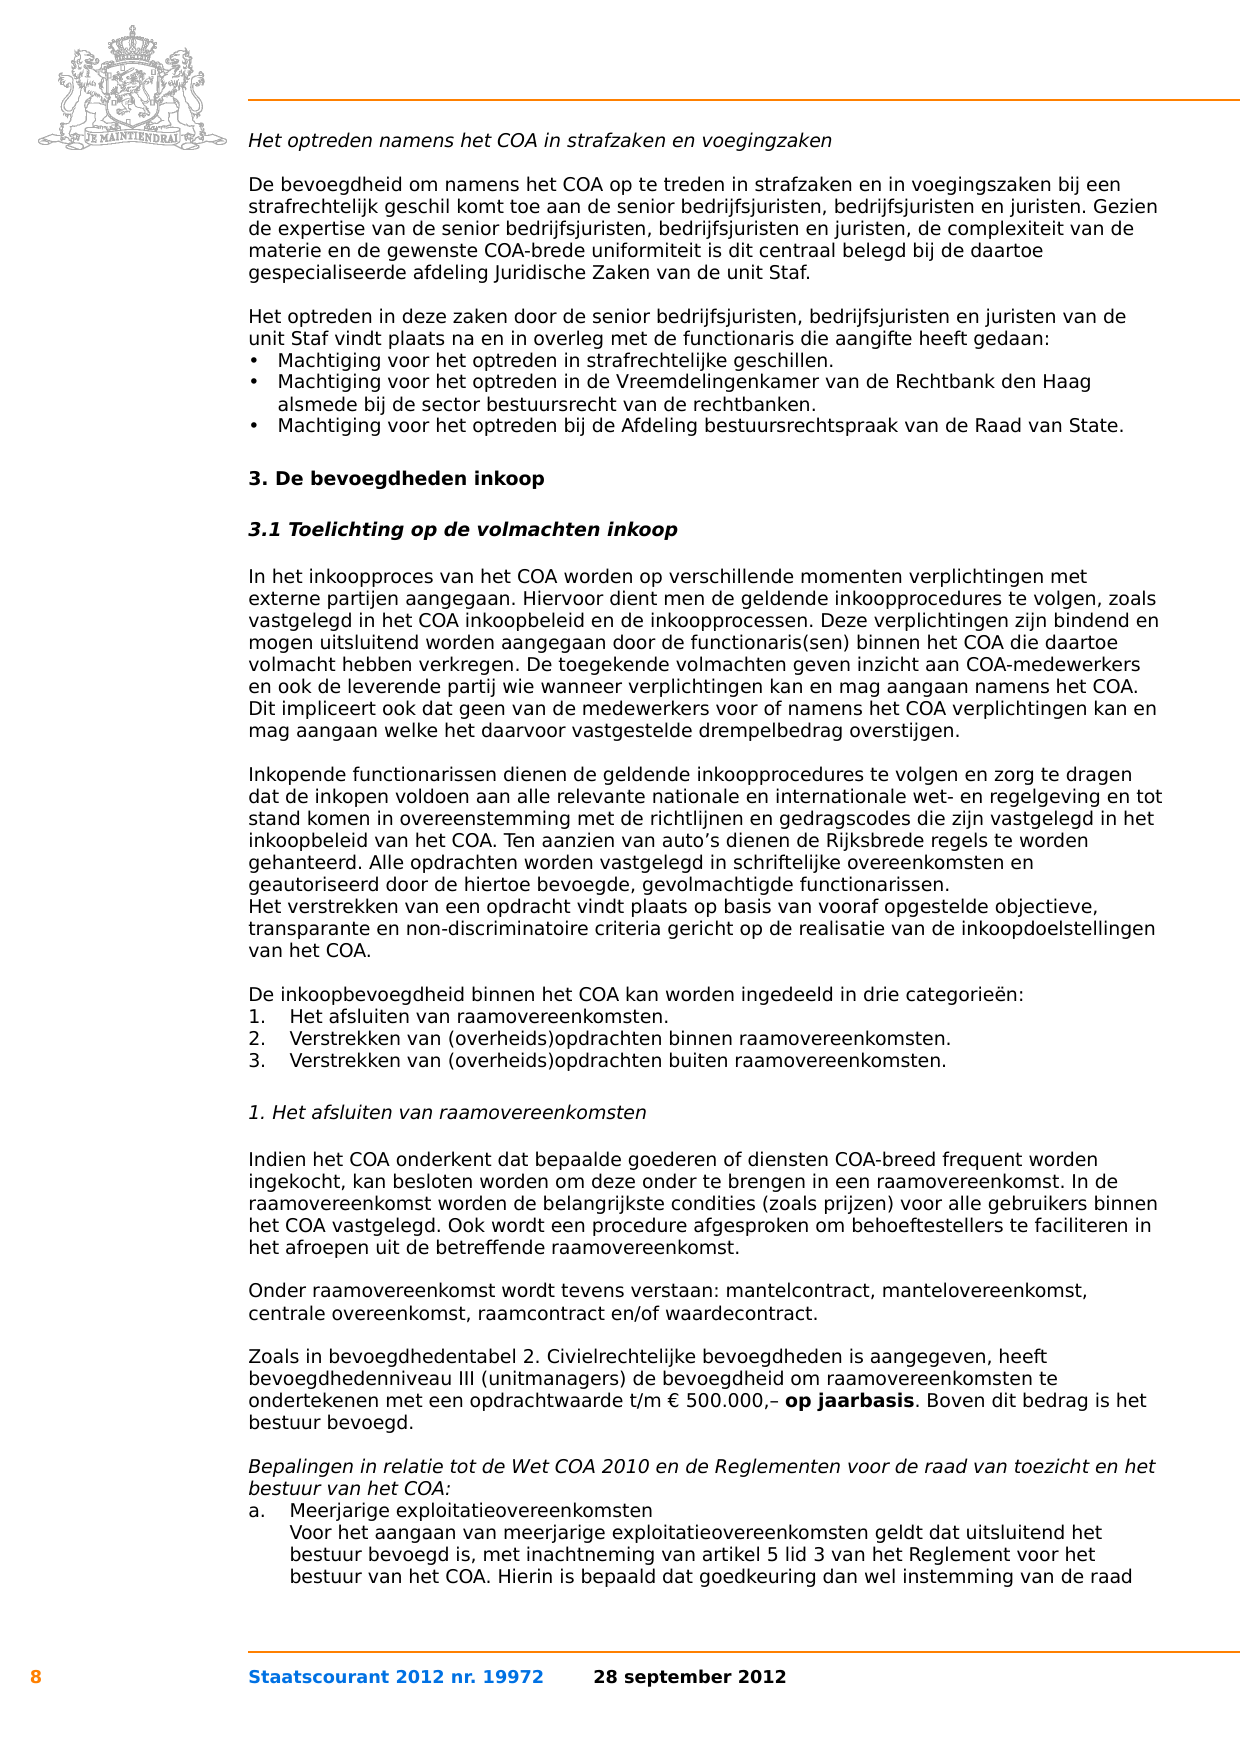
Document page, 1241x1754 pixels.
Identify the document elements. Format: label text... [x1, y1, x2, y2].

subtitle 3. De bevoegdheden inkoop [248, 467, 1163, 489]
text 3. Verstrekken van (overheids)opdrachten buiten raamovereenkomsten. [248, 1050, 1163, 1072]
subtitle Het optreden namens het COA in strafzaken en voegingzaken [248, 130, 1163, 152]
text Het verstrekken van een opdracht vindt plaats op basis van vooraf opgestelde objectieve, transparante en non-discriminatoire criteria gericht op de realisatie van de inkoopdoelstellingen van het COA. [248, 896, 1163, 962]
text Inkopende functionarissen dienen de geldende inkoopprocedures te volgen en zorg te dragen dat de inkopen voldoen aan alle relevante nationale en internationale wet- en regelgeving en tot stand komen in overeenstemming met de richtlijnen en gedragscodes die zijn vastgelegd in het inkoopbeleid van het COA. Ten aanzien van auto’s dienen de Rijksbrede regels te worden gehanteerd. Alle opdrachten worden vastgelegd in schriftelijke overeenkomsten en geautoriseerd door de hiertoe bevoegde, gevolmachtigde functionarissen. [248, 764, 1163, 896]
text 1. Het afsluiten van raamovereenkomsten. [248, 1006, 1163, 1028]
text In het inkoopproces van het COA worden op verschillende momenten verplichtingen met externe partijen aangegaan. Hiervoor dient men de geldende inkoopprocedures te volgen, zoals vastgelegd in het COA inkoopbeleid en de inkoopprocessen. Deze verplichtingen zijn bindend en mogen uitsluitend worden aangegaan door de functionaris(sen) binnen het COA die daartoe volmacht hebben verkregen. De toegekende volmachten geven inzicht aan COA-medewerkers en ook de leverende partij wie wanneer verplichtingen kan en mag aangaan namens het COA. Dit impliceert ook dat geen van de medewerkers voor of namens het COA verplichtingen kan en mag aangaan welke het daarvoor vastgestelde drempelbedrag overstijgen. [248, 566, 1163, 742]
text • Machtiging voor het optreden bij de Afdeling bestuursrechtspraak van de Raad van State. [248, 415, 1163, 437]
text • Machtiging voor het optreden in de Vreemdelingenkamer van de Rechtbank den Haag alsmede bij de sector bestuursrecht van de rechtbanken. [248, 371, 1163, 415]
text Voor het aangaan van meerjarige exploitatieovereenkomsten geldt dat uitsluitend het bestuur bevoegd is, met inachtneming van artikel 5 lid 3 van het Reglement voor het bestuur van het COA. Hierin is bepaald dat goedkeuring dan wel instemming van de raad [289, 1522, 1163, 1588]
text Indien het COA onderkent dat bepaalde goederen of diensten COA-breed frequent worden ingekocht, kan besloten worden om deze onder te brengen in een raamovereenkomst. In de raamovereenkomst worden de belangrijkste condities (zoals prijzen) voor alle gebruikers binnen het COA vastgelegd. Ook wordt een procedure afgesproken om behoeftestellers te faciliteren in het afroepen uit de betreffende raamovereenkomst. [248, 1149, 1163, 1258]
text 2. Verstrekken van (overheids)opdrachten binnen raamovereenkomsten. [248, 1028, 1163, 1050]
text Onder raamovereenkomst wordt tevens verstaan: mantelcontract, mantelovereenkomst, centrale overeenkomst, raamcontract en/of waardecontract. [248, 1280, 1163, 1324]
picture [38, 25, 227, 150]
text • Machtiging voor het optreden in strafrechtelijke geschillen. [248, 349, 1163, 371]
text De inkoopbevoegdheid binnen het COA kan worden ingedeeld in drie categorieën: [248, 984, 1163, 1006]
subtitle 3.1 Toelichting op de volmachten inkoop [248, 519, 1163, 541]
text Het optreden in deze zaken door de senior bedrijfsjuristen, bedrijfsjuristen en juristen van de unit Staf vindt plaats na en in overleg met de functionaris die aangifte heeft gedaan: [248, 306, 1163, 349]
text a. Meerjarige exploitatieovereenkomsten [248, 1500, 1163, 1522]
text Bepalingen in relatie tot de Wet COA 2010 en de Reglementen voor de raad van toezicht en het bestuur van het COA: [248, 1456, 1163, 1500]
subtitle 1. Het afsluiten van raamovereenkomsten [248, 1102, 1163, 1124]
text Zoals in bevoegdhedentabel 2. Civielrechtelijke bevoegdheden is aangegeven, heeft bevoegdhedenniveau III (unitmanagers) de bevoegdheid om raamovereenkomsten te ondertekenen met een opdrachtwaarde t/m € 500.000,– op jaarbasis. Boven dit bedrag is het bestuur bevoegd. [248, 1346, 1163, 1434]
text De bevoegdheid om namens het COA op te treden in strafzaken en in voegingszaken bij een strafrechtelijk geschil komt toe aan de senior bedrijfsjuristen, bedrijfsjuristen en juristen. Gezien de expertise van de senior bedrijfsjuristen, bedrijfsjuristen en juristen, de complexiteit van de materie en de gewenste COA-brede uniformiteit is dit centraal belegd bij de daartoe gespecialiseerde afdeling Juridische Zaken van de unit Staf. [248, 174, 1163, 284]
